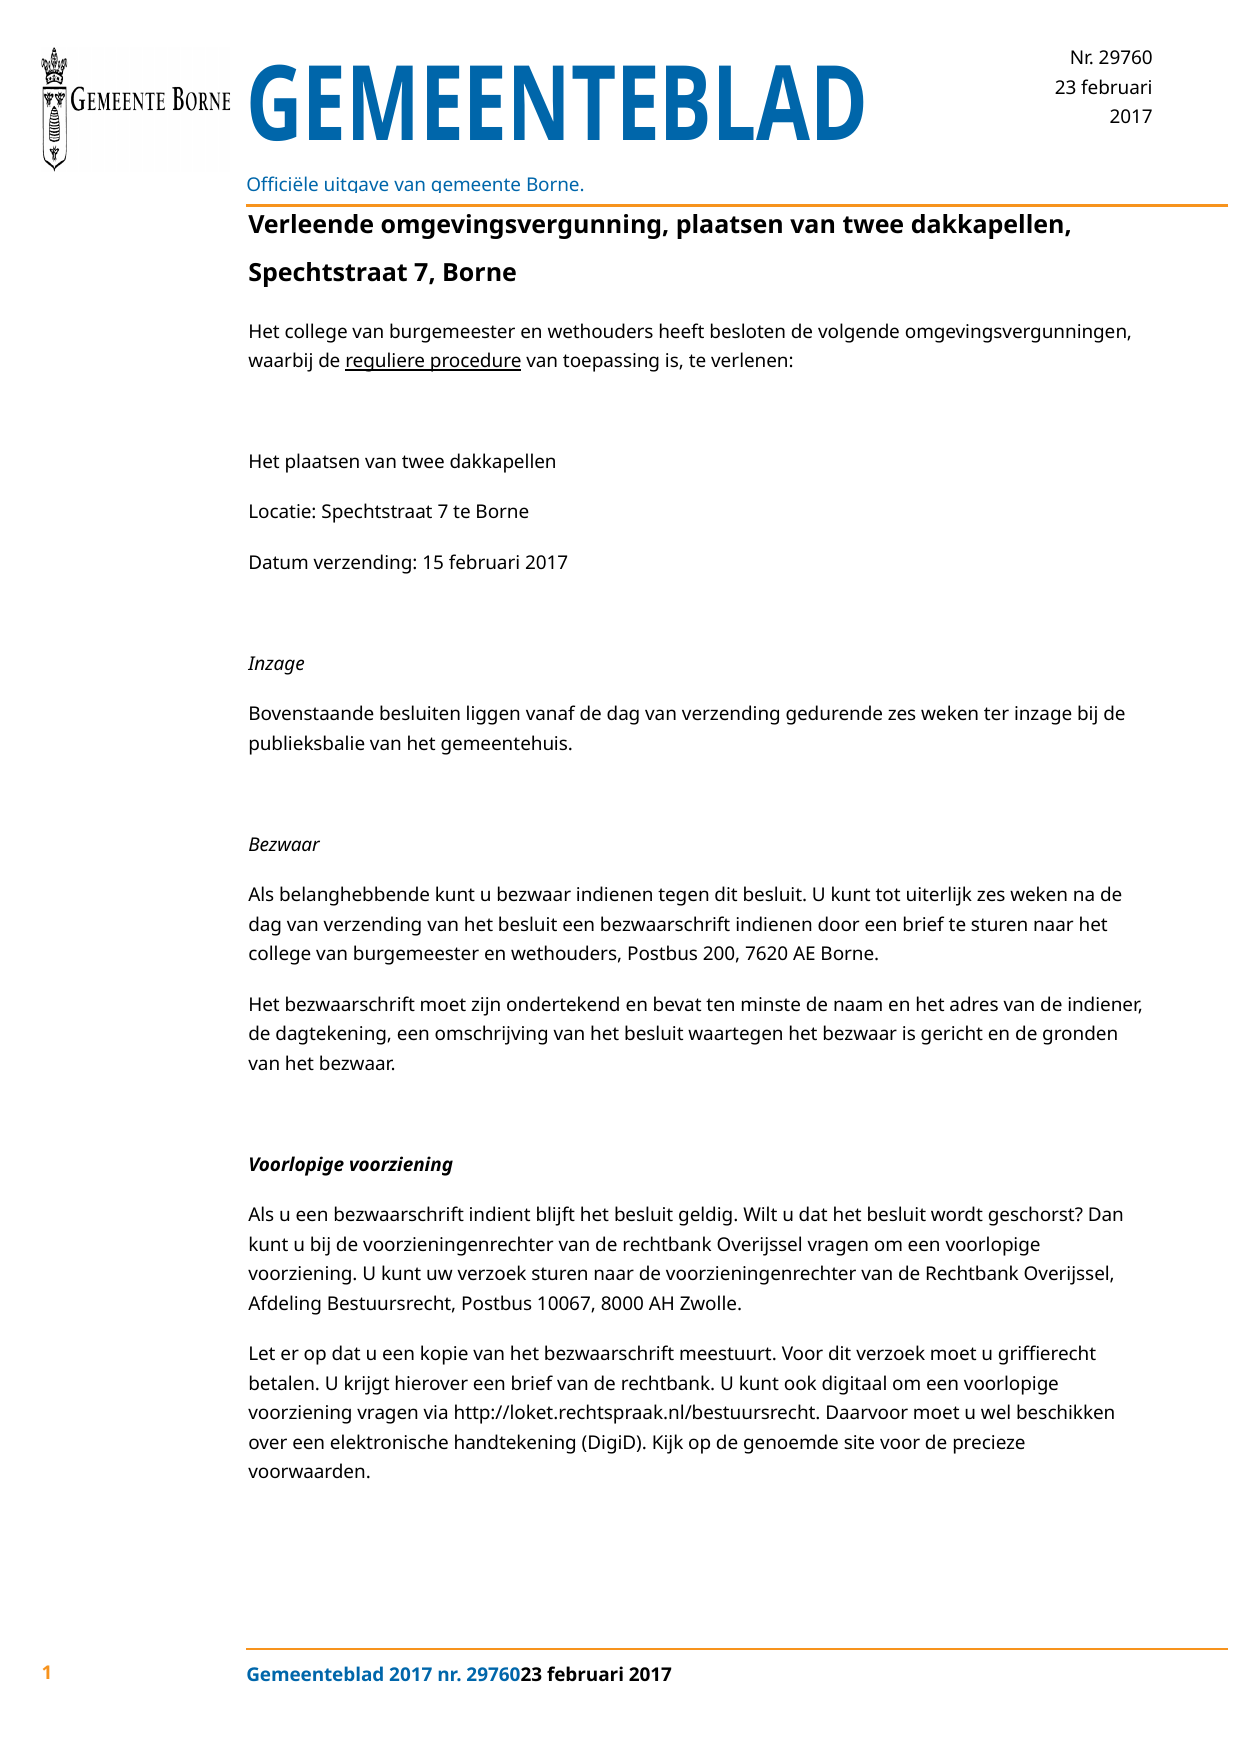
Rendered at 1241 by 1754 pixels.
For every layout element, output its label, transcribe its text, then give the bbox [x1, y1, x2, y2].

text Voorlopige voorziening [248, 1151, 1152, 1177]
text Als u een bezwaarschrift indient blijft het besluit geldig. Wilt u dat het besluit wordt geschorst? Dan kunt u bij de voorzieningenrechter van de rechtbank Overijssel vragen om een voorlopige voorziening. U kunt uw verzoek sturen naar de voorzieningenrechter van de Rechtbank Overijssel, Afdeling Bestuursrecht, Postbus 10067, 8000 AH Zwolle. [248, 1201, 1152, 1316]
text Let er op dat u een kopie van het bezwaarschrift meestuurt. Voor dit verzoek moet u griffierecht betalen. U krijgt hierover een brief van de rechtbank. U kunt ook digitaal om een voorlopige voorziening vragen via http://loket.rechtspraak.nl/bestuursrecht. Daarvoor moet u wel beschikken over een elektronische handtekening (DigiD). Kijk op de genoemde site voor de precieze voorwaarden. [248, 1340, 1152, 1484]
text Het college van burgemeester en wethouders heeft besloten de volgende omgevingsvergunningen, waarbij de reguliere procedure van toepassing is, te verlenen: [248, 318, 1152, 373]
text Bovenstaande besluiten liggen vanaf de dag van verzending gedurende zes weken ter inzage bij de publieksbalie van het gemeentehuis. [248, 700, 1152, 756]
text Locatie: Spechtstraat 7 te Borne [248, 499, 1152, 524]
text Inzage [248, 650, 1152, 676]
text Bezwaar [248, 831, 1152, 857]
text Verleende omgevingsvergunning, plaatsen van twee dakkapellen, Spechtstraat 7, Borne [248, 207, 1152, 288]
picture [41, 47, 231, 172]
text Het plaatsen van twee dakkapellen [248, 448, 1152, 474]
text Als belanghebbende kunt u bezwaar indienen tegen dit besluit. U kunt tot uiterlijk zes weken na de dag van verzending van het besluit een bezwaarschrift indienen door een brief te sturen naar het college van burgemeester en wethouders, Postbus 200, 7620 AE Borne. [248, 881, 1152, 966]
text Datum verzending: 15 februari 2017 [248, 549, 1152, 575]
text Het bezwaarschrift moet zijn ondertekend en bevat ten minste de naam en het adres van de indiener, de dagtekening, een omschrijving van het besluit waartegen het bezwaar is gericht en de gronden van het bezwaar. [248, 991, 1152, 1076]
